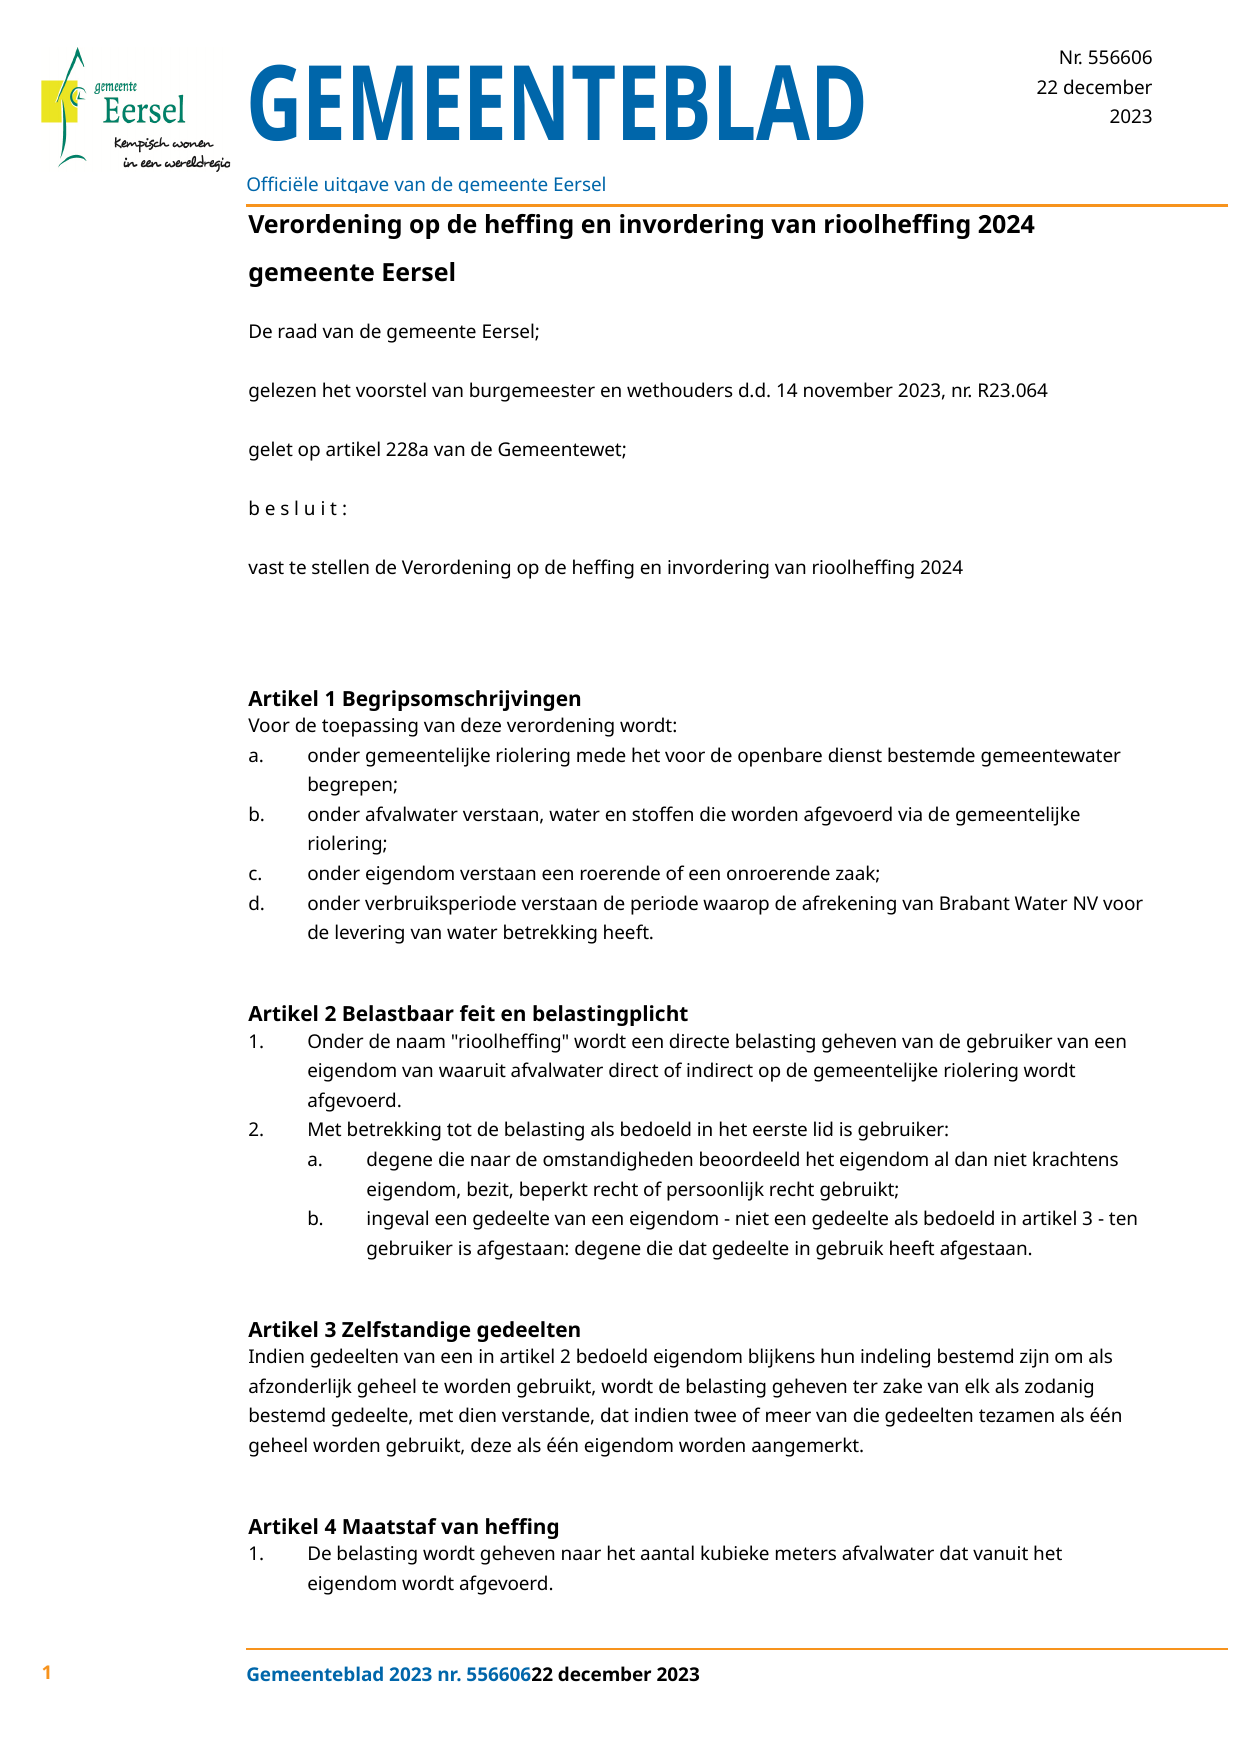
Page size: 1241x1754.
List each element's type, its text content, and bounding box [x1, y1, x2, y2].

list onder afvalwater verstaan, water en stoffen die worden afgevoerd via de gemeentelijke riolering; [248, 801, 1152, 856]
text b e s l u i t : [248, 495, 1152, 521]
text De raad van de gemeente Eersel; [248, 318, 1152, 344]
text gelezen het voorstel van burgemeester en wethouders d.d. 14 november 2023, nr. R23.064 [248, 377, 1152, 403]
text Voor de toepassing van deze verordening wordt: [248, 712, 1152, 738]
list onder verbruiksperiode verstaan de periode waarop de afrekening van Brabant Water NV voor de levering van water betrekking heeft. [248, 890, 1152, 945]
list ingeval een gedeelte van een eigendom - niet een gedeelte als bedoeld in artikel 3 - ten gebruiker is afgestaan: degene die dat gedeelte in gebruik heeft afgestaan. [307, 1205, 1152, 1261]
text Artikel 3 Zelfstandige gedeelten [248, 1315, 1152, 1343]
text Artikel 4 Maatstaf van heffing [248, 1512, 1152, 1541]
list Onder de naam "rioolheffing" wordt een directe belasting geheven van de gebruiker van een eigendom van waaruit afvalwater direct of indirect op de gemeentelijke riolering wordt afgevoerd. [248, 1028, 1152, 1113]
list onder gemeentelijke riolering mede het voor de openbare dienst bestemde gemeentewater begrepen; [248, 742, 1152, 797]
list degene die naar de omstandigheden beoordeeld het eigendom al dan niet krachtens eigendom, bezit, beperkt recht of persoonlijk recht gebruikt; [307, 1146, 1152, 1201]
text Verordening op de heffing en invordering van rioolheffing 2024 gemeente Eersel [248, 207, 1152, 288]
list De belasting wordt geheven naar het aantal kubieke meters afvalwater dat vanuit het eigendom wordt afgevoerd. [248, 1541, 1152, 1596]
list onder eigendom verstaan een roerende of een onroerende zaak; [248, 860, 1152, 886]
list Met betrekking tot de belasting als bedoeld in het eerste lid is gebruiker: [248, 1117, 1152, 1142]
text Indien gedeelten van een in artikel 2 bedoeld eigendom blijkens hun indeling bestemd zijn om als afzonderlijk geheel te worden gebruikt, wordt de belasting geheven ter zake van elk als zodanig bestemd gedeelte, met dien verstande, dat indien twee of meer van die gedeelten tezamen als één geheel worden gebruikt, deze als één eigendom worden aangemerkt. [248, 1343, 1152, 1458]
text Artikel 2 Belastbaar feit en belastingplicht [248, 999, 1152, 1028]
text vast te stellen de Verordening op de heffing en invordering van rioolheffing 2024 [248, 554, 1152, 580]
text Artikel 1 Begripsomschrijvingen [248, 684, 1152, 712]
text gelet op artikel 228a van de Gemeentewet; [248, 436, 1152, 462]
picture [41, 47, 231, 172]
